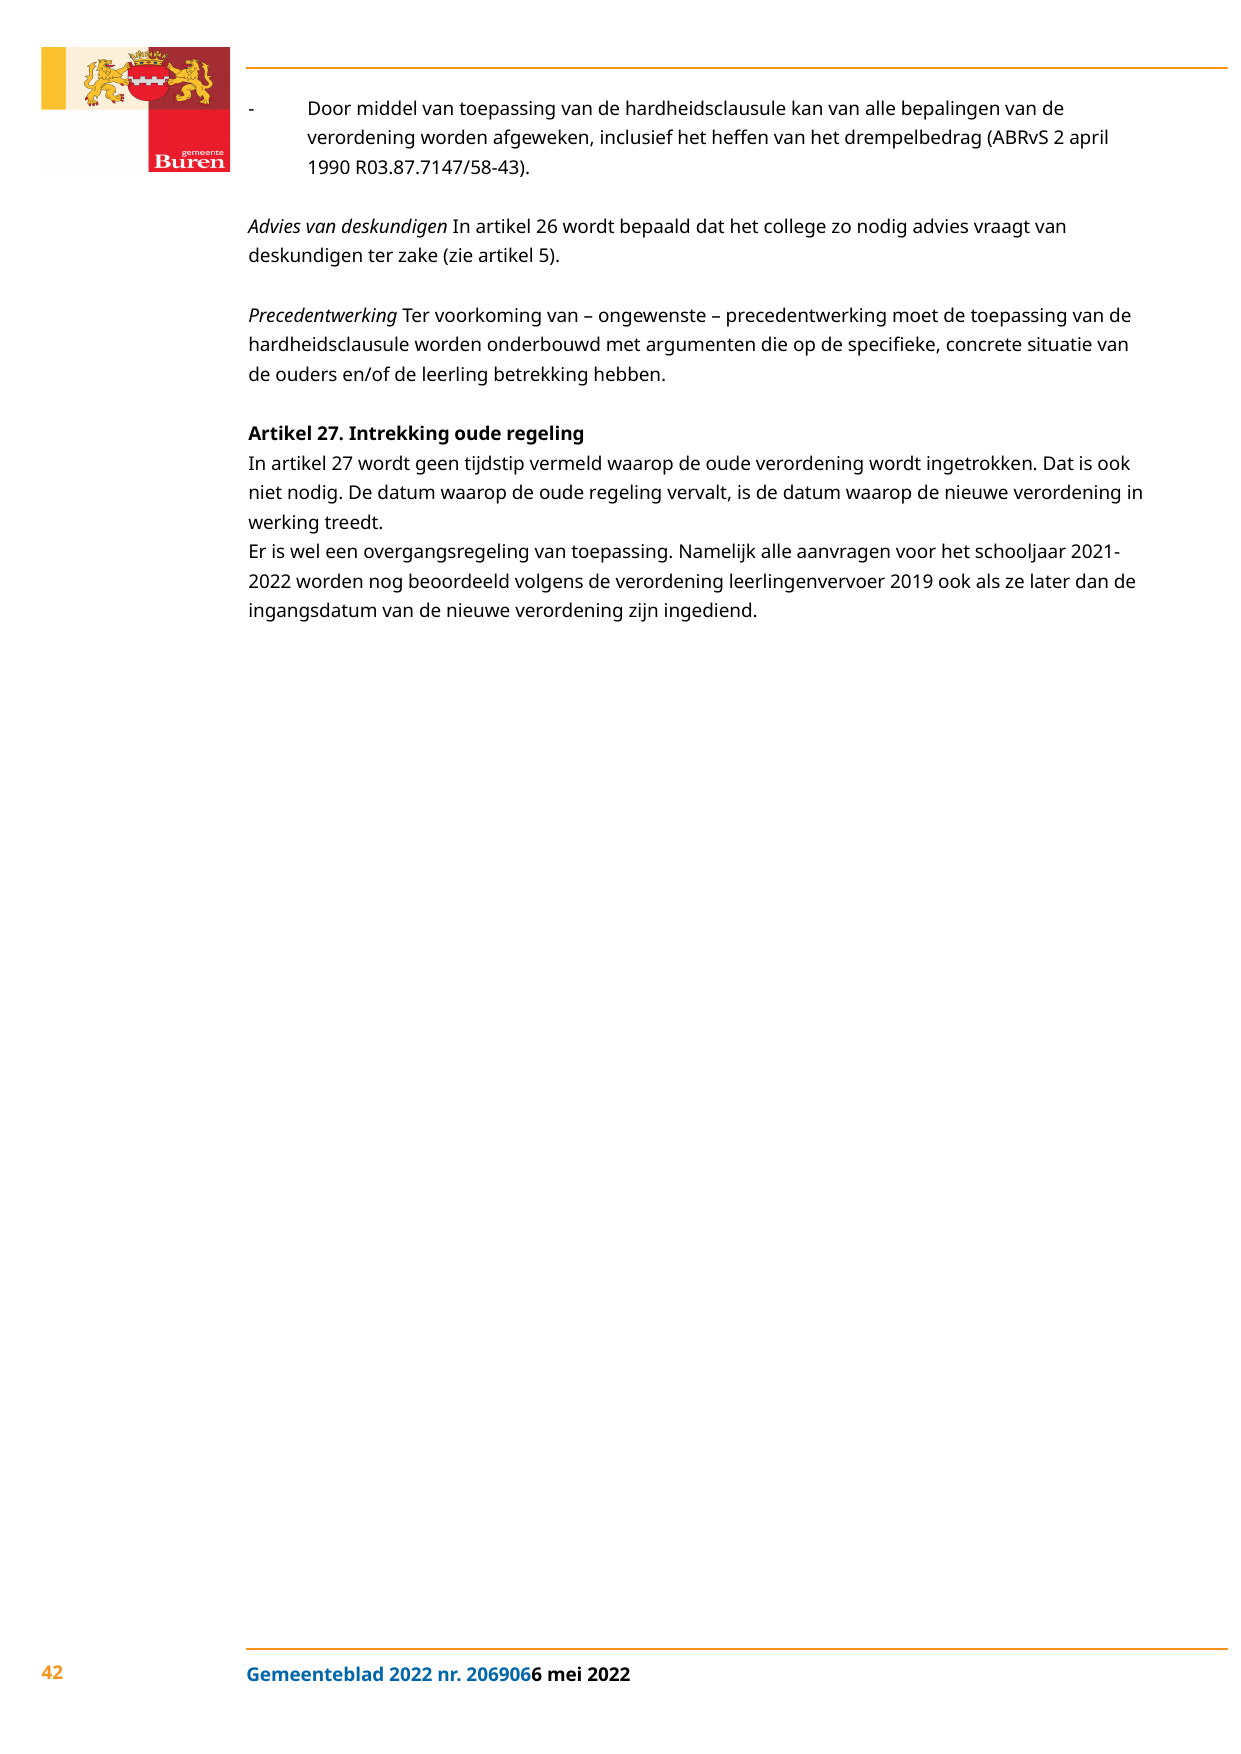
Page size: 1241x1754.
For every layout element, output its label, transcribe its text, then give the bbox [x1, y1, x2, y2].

text Advies van deskundigen In artikel 26 wordt bepaald dat het college zo nodig advies vraagt van deskundigen ter zake (zie artikel 5). [248, 213, 1152, 268]
text Er is wel een overgangsregeling van toepassing. Namelijk alle aanvragen voor het schooljaar 2021-2022 worden nog beoordeeld volgens de verordening leerlingenvervoer 2019 ook als ze later dan de ingangsdatum van de nieuwe verordening zijn ingediend. [248, 538, 1152, 623]
list Door middel van toepassing van de hardheidsclausule kan van alle bepalingen van de verordening worden afgeweken, inclusief het heffen van het drempelbedrag (ABRvS 2 april 1990 R03.87.7147/58-43). [248, 95, 1152, 180]
text In artikel 27 wordt geen tijdstip vermeld waarop de oude verordening wordt ingetrokken. Dat is ook niet nodig. De datum waarop de oude regeling vervalt, is de datum waarop de nieuwe verordening in werking treedt. [248, 450, 1152, 535]
text Artikel 27. Intrekking oude regeling [248, 420, 1152, 446]
text Precedentwerking Ter voorkoming van – ongewenste – precedentwerking moet de toepassing van de hardheidsclausule worden onderbouwd met argumenten die op de specifieke, concrete situatie van de ouders en/of de leerling betrekking hebben. [248, 302, 1152, 387]
picture [41, 47, 231, 172]
